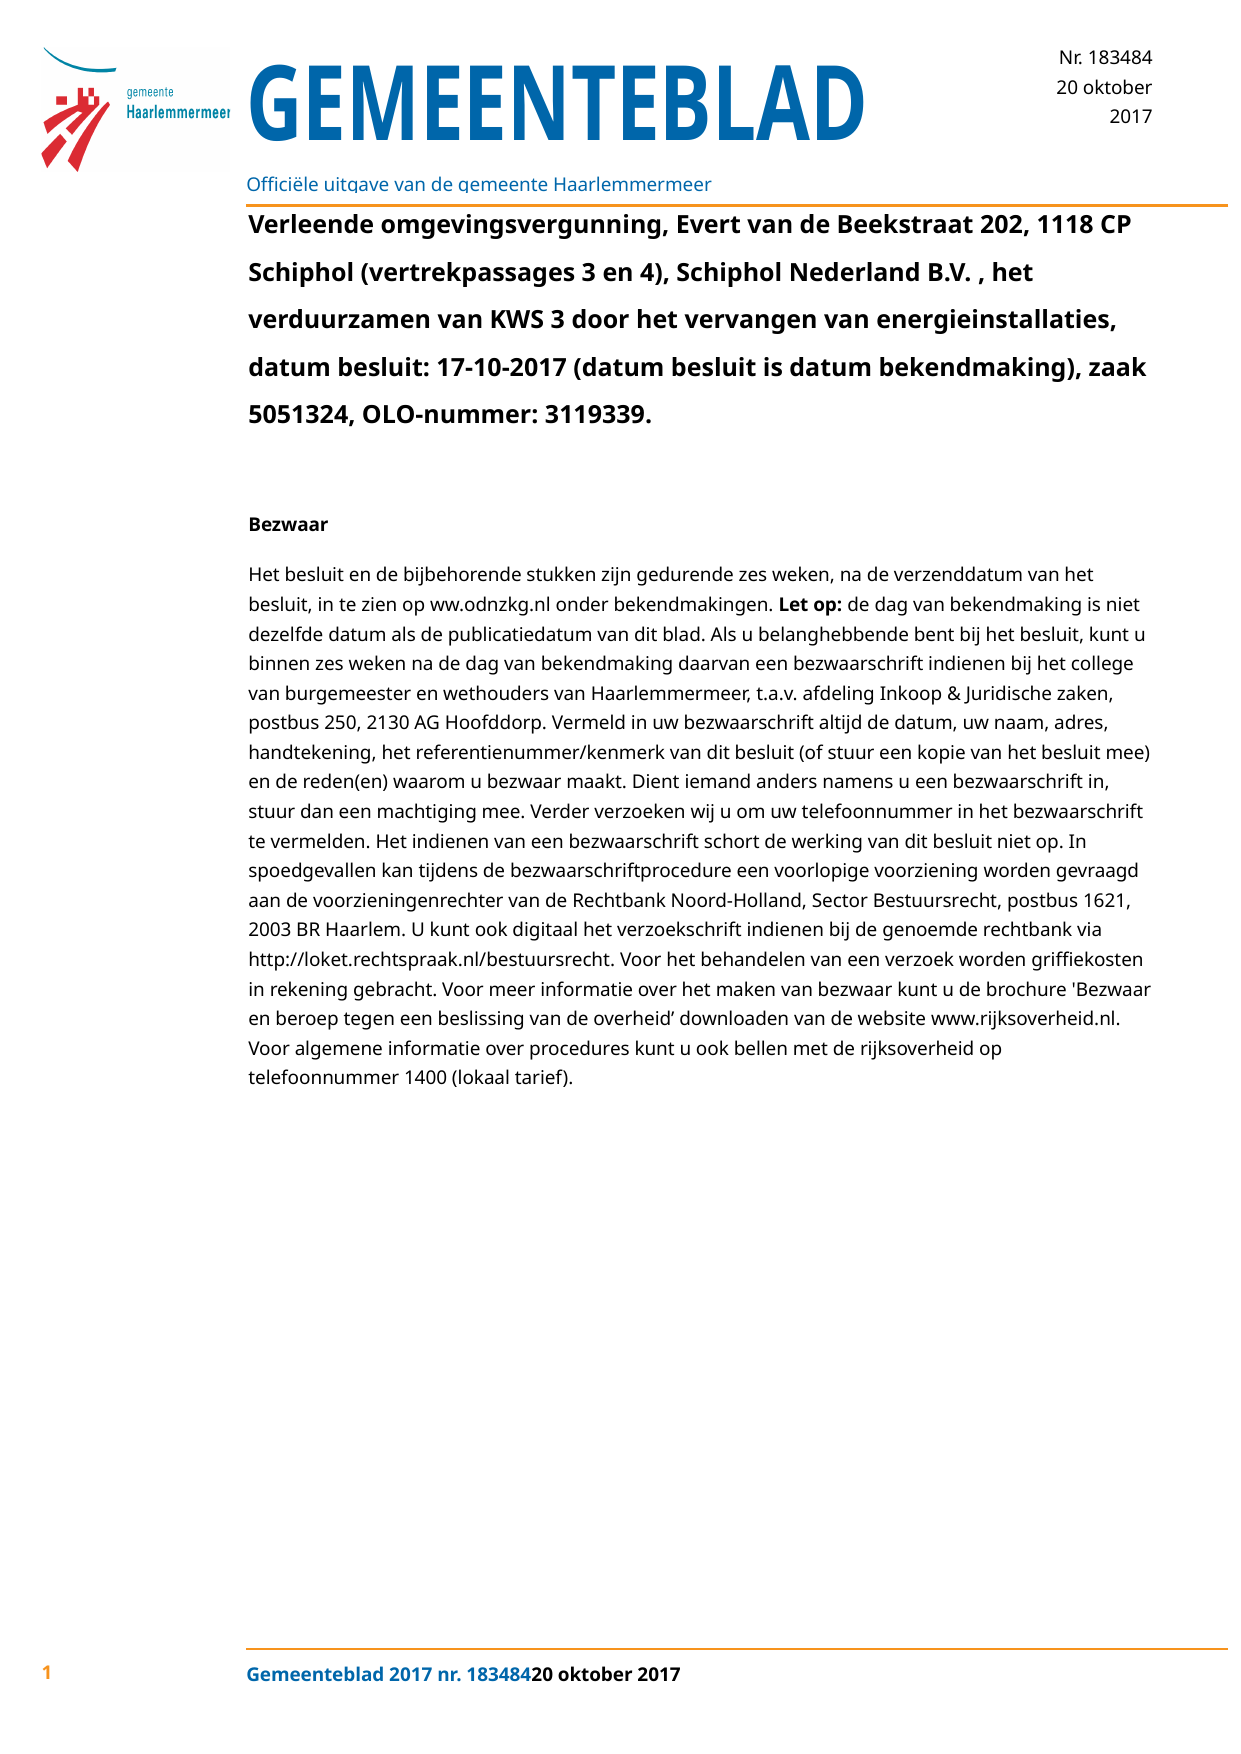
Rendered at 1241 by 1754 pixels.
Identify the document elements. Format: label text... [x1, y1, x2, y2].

text Bezwaar [248, 511, 1152, 537]
picture [41, 47, 231, 172]
text Verleende omgevingsvergunning, Evert van de Beekstraat 202, 1118 CP Schiphol (vertrekpassages 3 en 4), Schiphol Nederland B.V. , het verduurzamen van KWS 3 door het vervangen van energieinstallaties, datum besluit: 17-10-2017 (datum besluit is datum bekendmaking), zaak 5051324, OLO-nummer: 3119339. [248, 207, 1152, 431]
text Het besluit en de bijbehorende stukken zijn gedurende zes weken, na de verzenddatum van het besluit, in te zien op ww.odnzkg.nl onder bekendmakingen. Let op: de dag van bekendmaking is niet dezelfde datum als de publicatiedatum van dit blad. Als u belanghebbende bent bij het besluit, kunt u binnen zes weken na de dag van bekendmaking daarvan een bezwaarschrift indienen bij het college van burgemeester en wethouders van Haarlemmermeer, t.a.v. afdeling Inkoop & Juridische zaken, postbus 250, 2130 AG Hoofddorp. Vermeld in uw bezwaarschrift altijd de datum, uw naam, adres, handtekening, het referentienummer/kenmerk van dit besluit (of stuur een kopie van het besluit mee) en de reden(en) waarom u bezwaar maakt. Dient iemand anders namens u een bezwaarschrift in, stuur dan een machtiging mee. Verder verzoeken wij u om uw telefoonnummer in het bezwaarschrift te vermelden. Het indienen van een bezwaarschrift schort de werking van dit besluit niet op. In spoedgevallen kan tijdens de bezwaarschriftprocedure een voorlopige voorziening worden gevraagd aan de voorzieningenrechter van de Rechtbank Noord-Holland, Sector Bestuursrecht, postbus 1621, 2003 BR Haarlem. U kunt ook digitaal het verzoekschrift indienen bij de genoemde rechtbank via http://loket.rechtspraak.nl/bestuursrecht. Voor het behandelen van een verzoek worden griffiekosten in rekening gebracht. Voor meer informatie over het maken van bezwaar kunt u de brochure 'Bezwaar en beroep tegen een beslissing van de overheid’ downloaden van de website www.rijksoverheid.nl. Voor algemene informatie over procedures kunt u ook bellen met de rijksoverheid op telefoonnummer 1400 (lokaal tarief). [248, 562, 1152, 1090]
